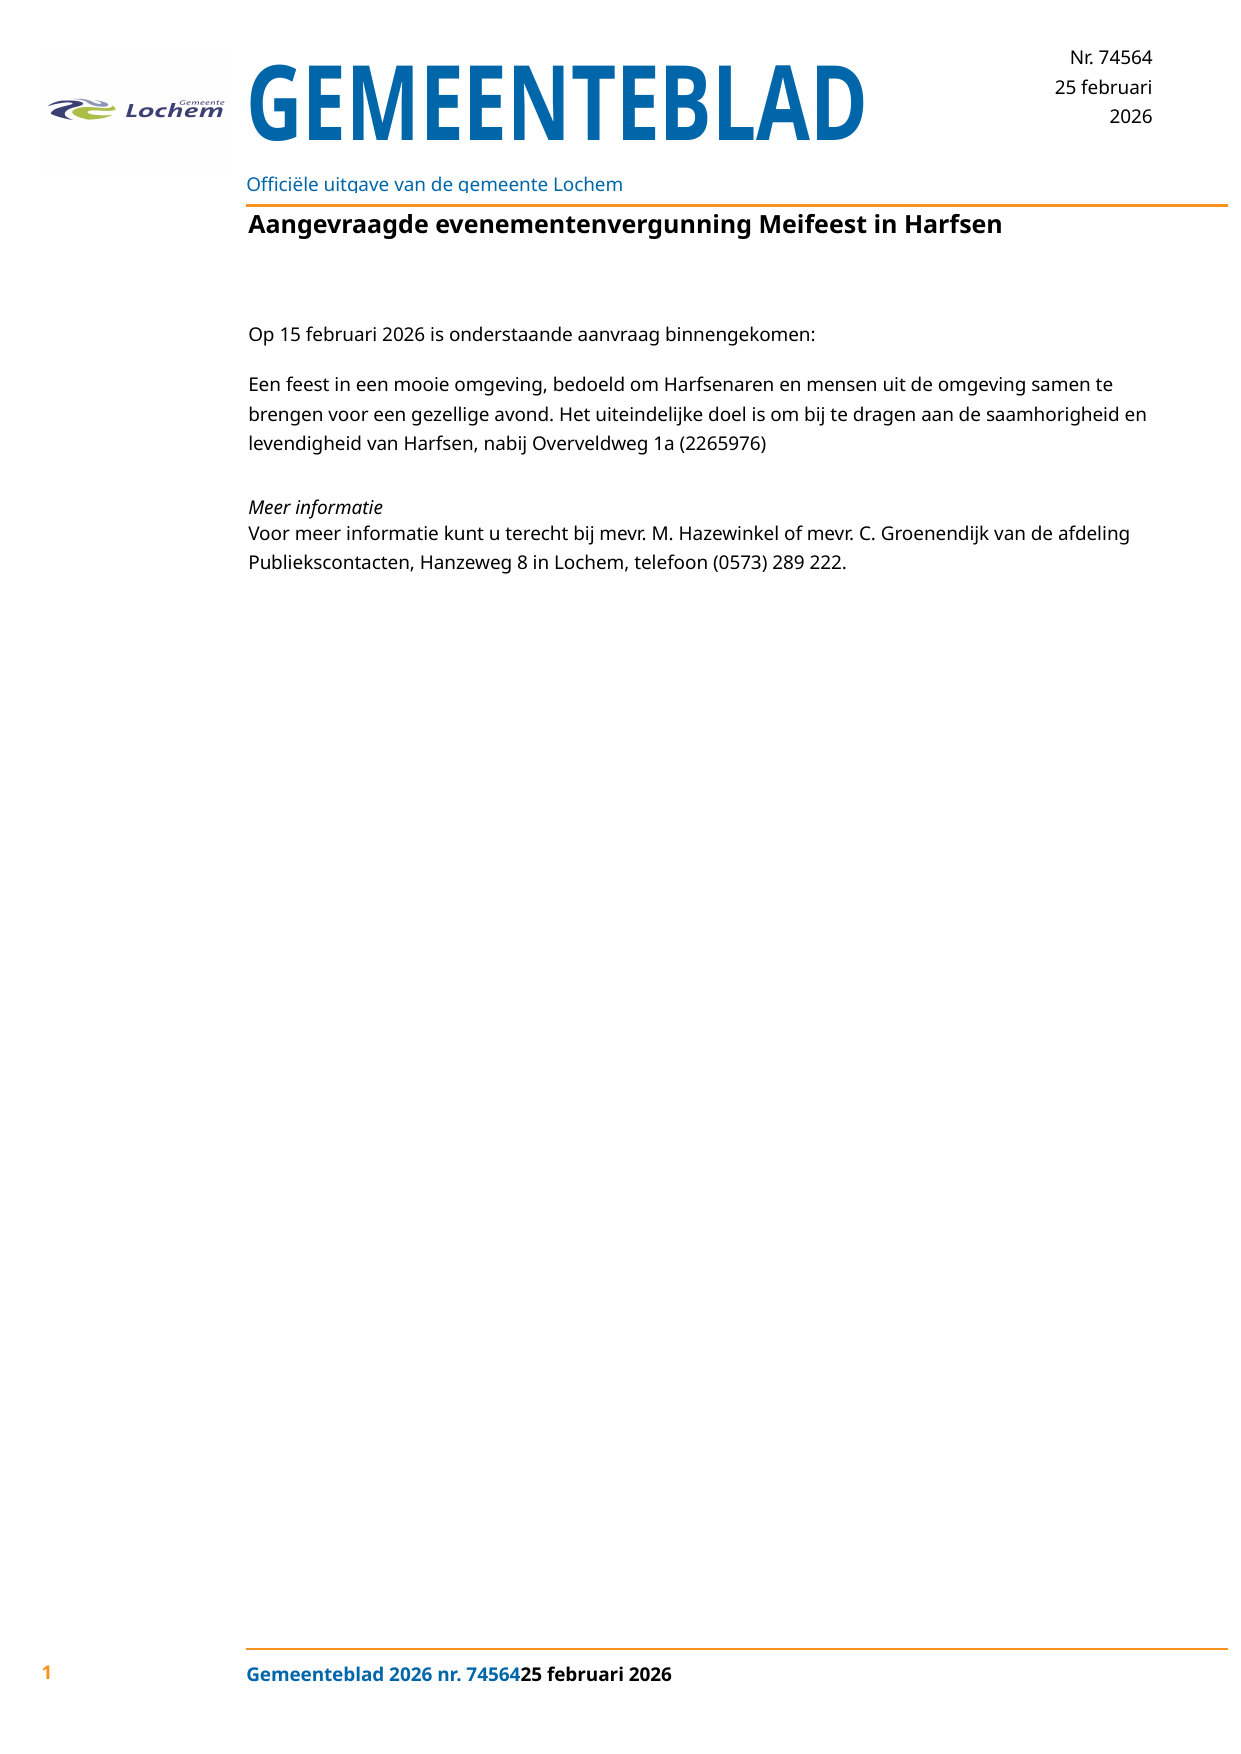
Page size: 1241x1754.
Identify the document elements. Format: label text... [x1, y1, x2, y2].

text Meer informatie [248, 494, 1152, 520]
text Voor meer informatie kunt u terecht bij mevr. M. Hazewinkel of mevr. C. Groenendijk van de afdeling Publiekscontacten, Hanzeweg 8 in Lochem, telefoon (0573) 289 222. [248, 520, 1152, 575]
picture [41, 47, 231, 172]
text Een feest in een mooie omgeving, bedoeld om Harfsenaren en mensen uit de omgeving samen te brengen voor een gezellige avond. Het uiteindelijke doel is om bij te dragen aan de saamhorigheid en levendigheid van Harfsen, nabij Overveldweg 1a (2265976) [248, 371, 1152, 456]
text Aangevraagde evenementenvergunning Meifeest in Harfsen [248, 207, 1152, 241]
text Op 15 februari 2026 is onderstaande aanvraag binnengekomen: [248, 321, 1152, 346]
